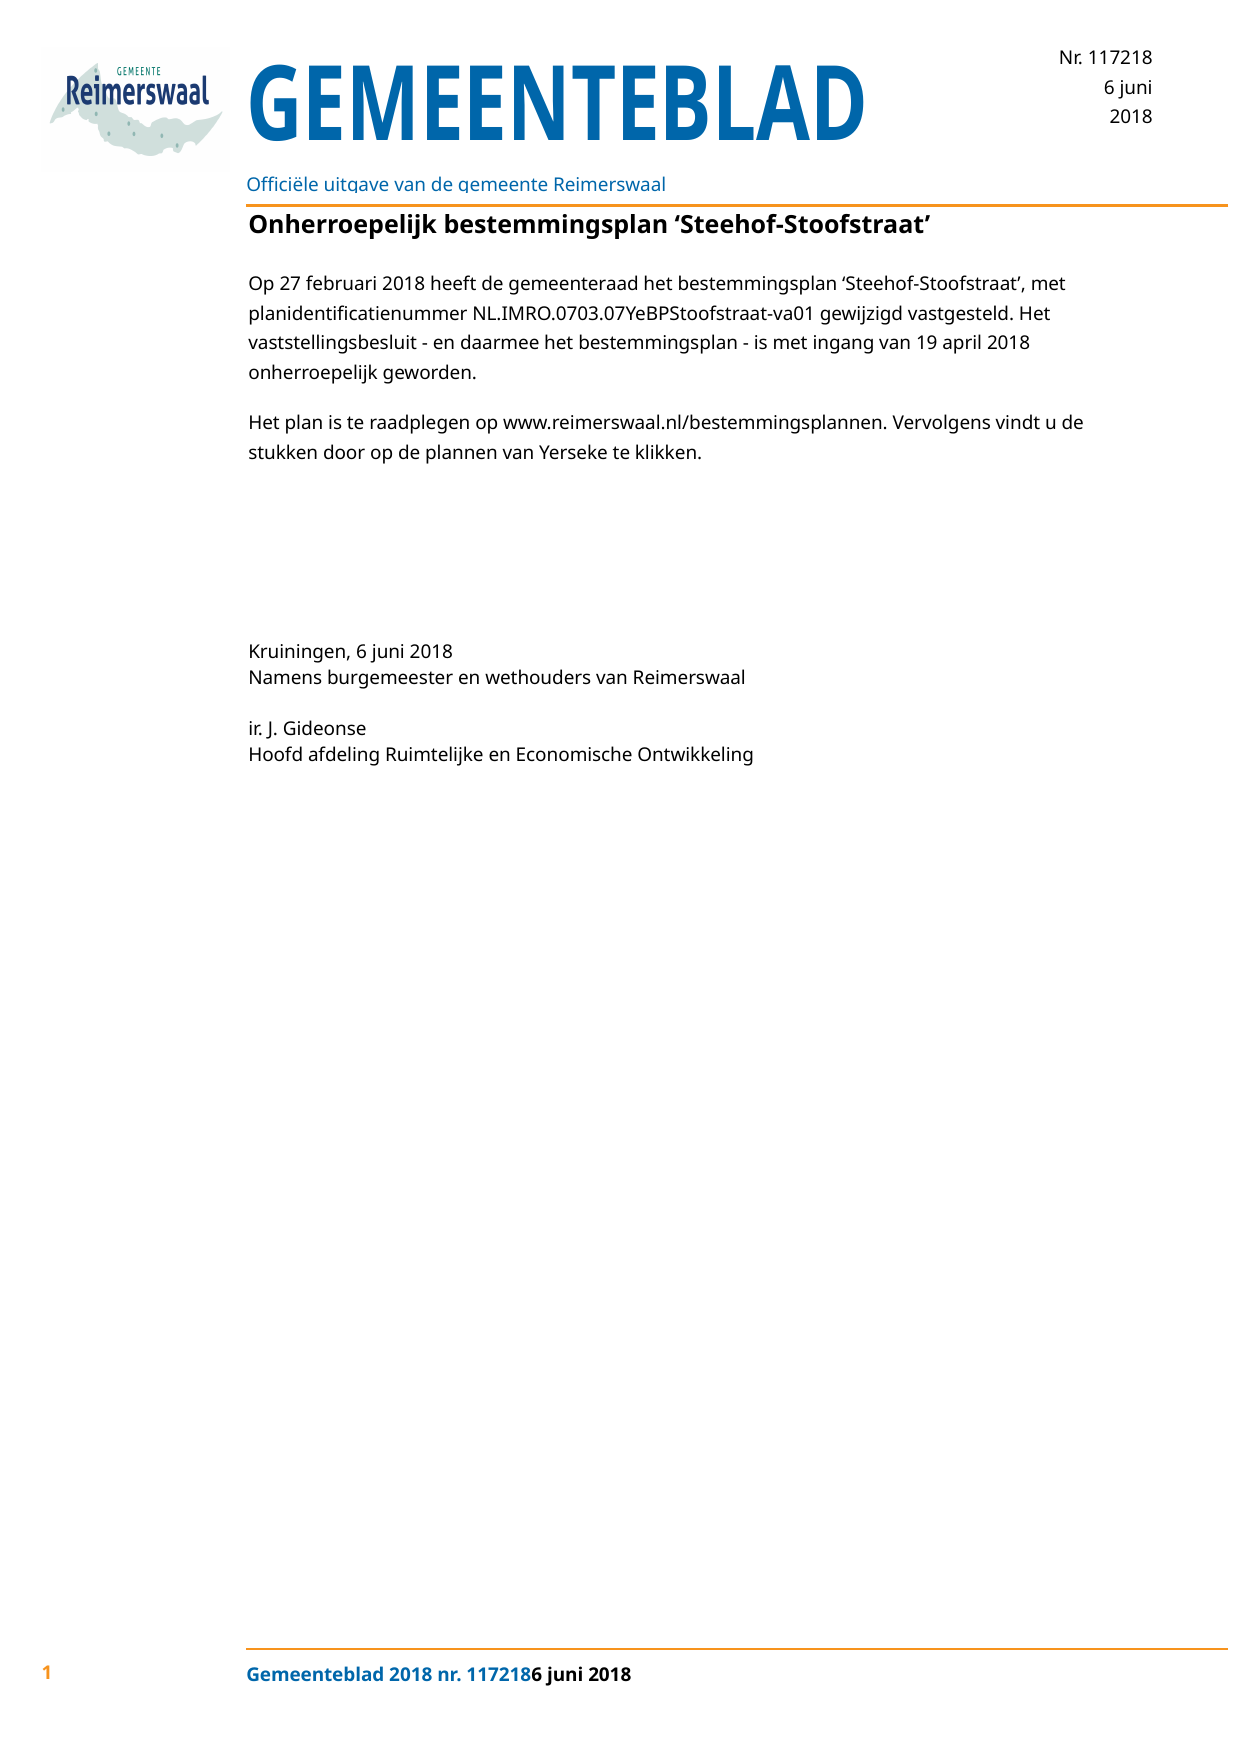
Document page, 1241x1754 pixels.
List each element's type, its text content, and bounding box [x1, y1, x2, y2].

text Namens burgemeester en wethouders van Reimerswaal [248, 664, 1152, 689]
picture [41, 47, 231, 172]
text Onherroepelijk bestemmingsplan ‘Steehof-Stoofstraat’ [248, 207, 1152, 241]
text ir. J. Gideonse [248, 715, 1152, 741]
text Hoofd afdeling Ruimtelijke en Economische Ontwikkeling [248, 741, 1152, 767]
text Op 27 februari 2018 heeft de gemeenteraad het bestemmingsplan ‘Steehof-Stoofstraat’, met planidentificatienummer NL.IMRO.0703.07YeBPStoofstraat-va01 gewijzigd vastgesteld. Het vaststellingsbesluit - en daarmee het bestemmingsplan - is met ingang van 19 april 2018 onherroepelijk geworden. [248, 270, 1152, 385]
text Kruiningen, 6 juni 2018 [248, 638, 1152, 664]
text Het plan is te raadplegen op www.reimerswaal.nl/bestemmingsplannen. Vervolgens vindt u de stukken door op de plannen van Yerseke te klikken. [248, 409, 1152, 465]
